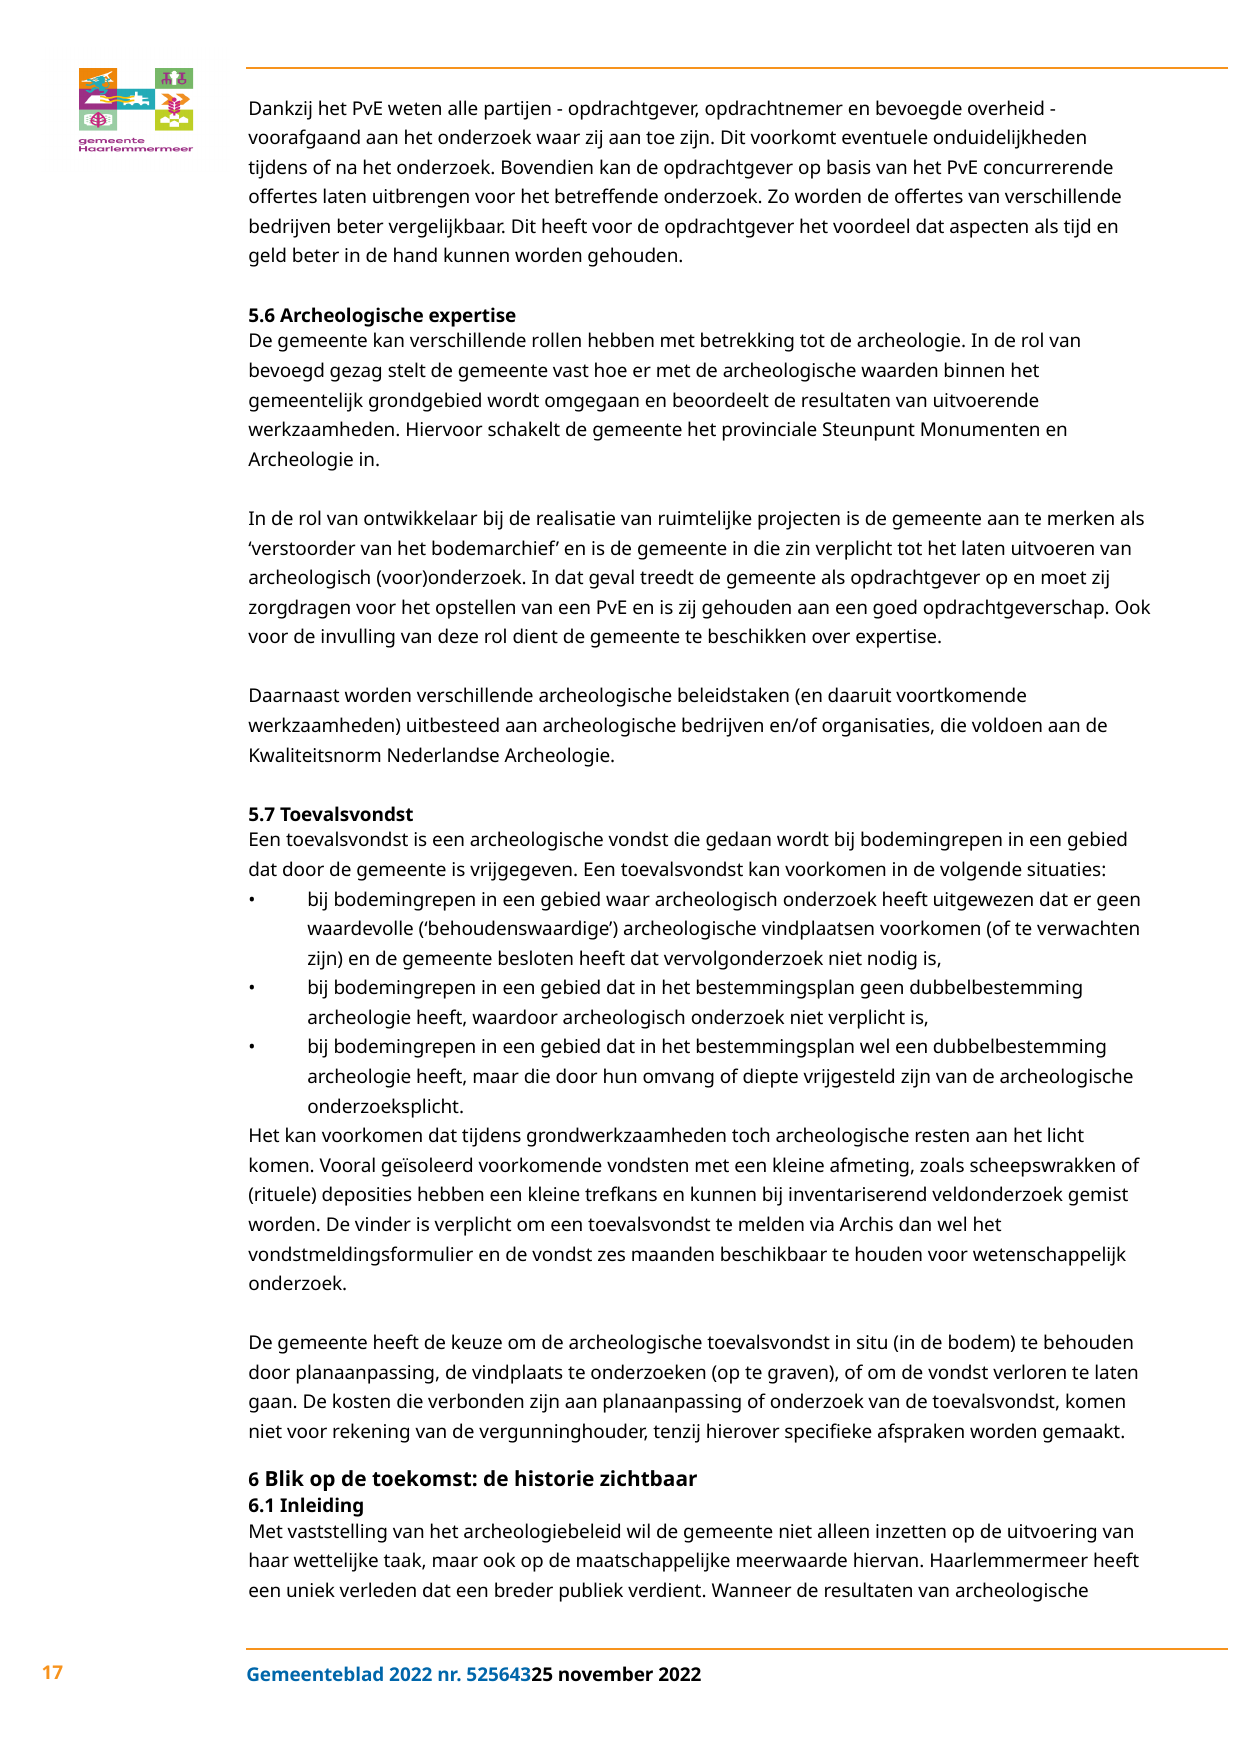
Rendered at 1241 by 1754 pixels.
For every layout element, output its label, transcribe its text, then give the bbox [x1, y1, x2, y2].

text Een toevalsvondst is een archeologische vondst die gedaan wordt bij bodemingrepen in een gebied dat door de gemeente is vrijgegeven. Een toevalsvondst kan voorkomen in de volgende situaties: [248, 827, 1152, 882]
text Dankzij het PvE weten alle partijen - opdrachtgever, opdrachtnemer en bevoegde overheid - voorafgaand aan het onderzoek waar zij aan toe zijn. Dit voorkomt eventuele onduidelijkheden tijdens of na het onderzoek. Bovendien kan de opdrachtgever op basis van het PvE concurrerende offertes laten uitbrengen voor het betreffende onderzoek. Zo worden de offertes van verschillende bedrijven beter vergelijkbaar. Dit heeft voor de opdrachtgever het voordeel dat aspecten als tijd en geld beter in de hand kunnen worden gehouden. [248, 95, 1152, 268]
list bij bodemingrepen in een gebied dat in het bestemmingsplan wel een dubbelbestemming archeologie heeft, maar die door hun omvang of diepte vrijgesteld zijn van de archeologische onderzoeksplicht. [248, 1034, 1152, 1119]
list bij bodemingrepen in een gebied waar archeologisch onderzoek heeft uitgewezen dat er geen waardevolle (‘behoudenswaardige’) archeologische vindplaatsen voorkomen (of te verwachten zijn) en de gemeente besloten heeft dat vervolgonderzoek niet nodig is, [248, 886, 1152, 971]
text De gemeente heeft de keuze om de archeologische toevalsvondst in situ (in de bodem) te behouden door planaanpassing, de vindplaats te onderzoeken (op te graven), of om de vondst verloren te laten gaan. De kosten die verbonden zijn aan planaanpassing of onderzoek van de toevalsvondst, komen niet voor rekening van de vergunninghouder, tenzij hierover specifieke afspraken worden gemaakt. [248, 1329, 1152, 1444]
text Met vaststelling van het archeologiebeleid wil de gemeente niet alleen inzetten op de uitvoering van haar wettelijke taak, maar ook op de maatschappelijke meerwaarde hiervan. Haarlemmermeer heeft een uniek verleden dat een breder publiek verdient. Wanneer de resultaten van archeologische [248, 1518, 1152, 1603]
text Daarnaast worden verschillende archeologische beleidstaken (en daaruit voortkomende werkzaamheden) uitbesteed aan archeologische bedrijven en/of organisaties, die voldoen aan de Kwaliteitsnorm Nederlandse Archeologie. [248, 683, 1152, 767]
text 6.1 Inleiding [248, 1492, 1152, 1518]
text Het kan voorkomen dat tijdens grondwerkzaamheden toch archeologische resten aan het licht komen. Vooral geïsoleerd voorkomende vondsten met een kleine afmeting, zoals scheepswrakken of (rituele) deposities hebben een kleine trefkans en kunnen bij inventariserend veldonderzoek gemist worden. De vinder is verplicht om een toevalsvondst te melden via Archis dan wel het vondstmeldingsformulier en de vondst zes maanden beschikbaar te houden voor wetenschappelijk onderzoek. [248, 1122, 1152, 1296]
text In de rol van ontwikkelaar bij de realisatie van ruimtelijke projecten is de gemeente aan te merken als ‘verstoorder van het bodemarchief’ en is de gemeente in die zin verplicht tot het laten uitvoeren van archeologisch (voor)onderzoek. In dat geval treedt de gemeente als opdrachtgever op en moet zij zorgdragen voor het opstellen van een PvE en is zij gehouden aan een goed opdrachtgeverschap. Ook voor de invulling van deze rol dient de gemeente te beschikken over expertise. [248, 505, 1152, 649]
text 6 Blik op de toekomst: de historie zichtbaar [248, 1464, 1152, 1492]
text 5.7 Toevalsvondst [248, 801, 1152, 827]
picture [41, 47, 231, 172]
text 5.6 Archeologische expertise [248, 302, 1152, 328]
text De gemeente kan verschillende rollen hebben met betrekking tot de archeologie. In de rol van bevoegd gezag stelt de gemeente vast hoe er met de archeologische waarden binnen het gemeentelijk grondgebied wordt omgegaan en beoordeelt de resultaten van uitvoerende werkzaamheden. Hiervoor schakelt de gemeente het provinciale Steunpunt Monumenten en Archeologie in. [248, 328, 1152, 472]
list bij bodemingrepen in een gebied dat in het bestemmingsplan geen dubbelbestemming archeologie heeft, waardoor archeologisch onderzoek niet verplicht is, [248, 974, 1152, 1030]
